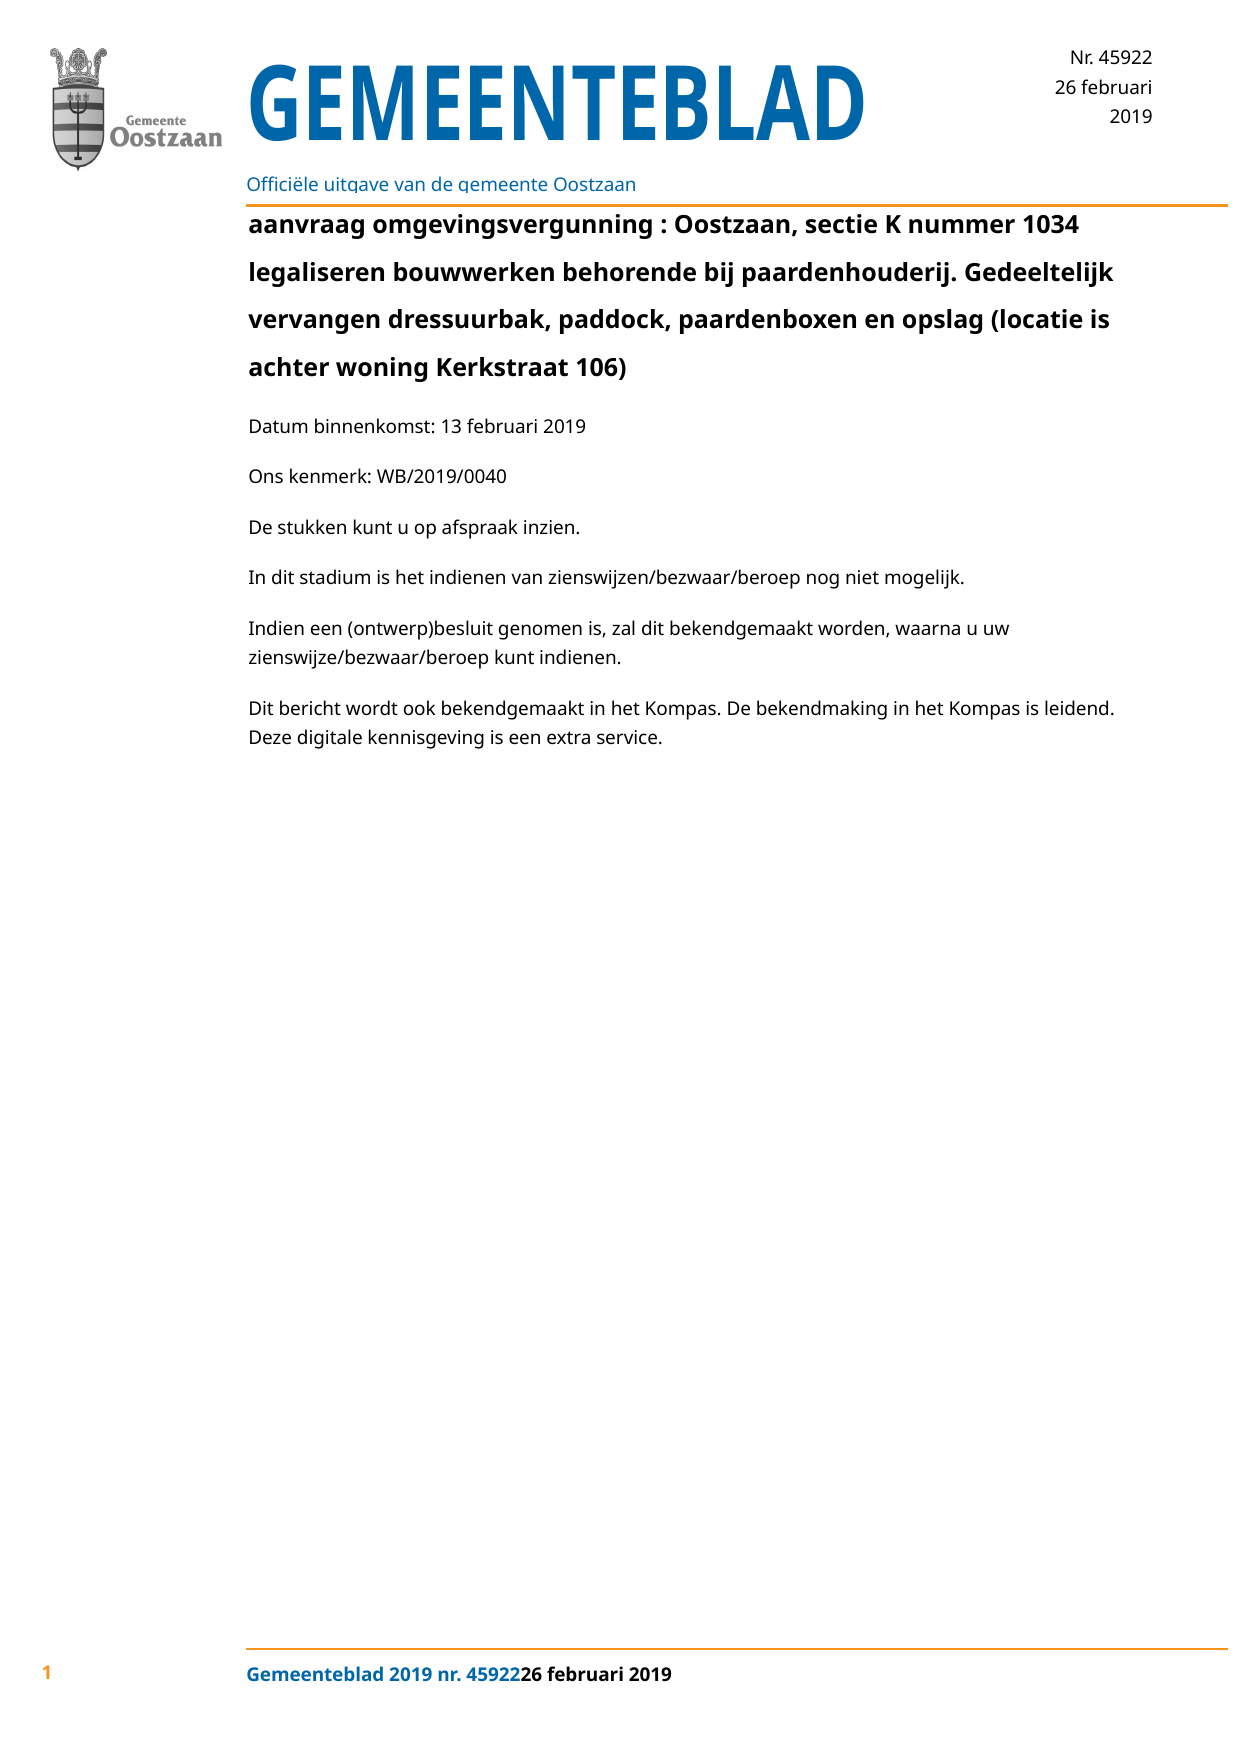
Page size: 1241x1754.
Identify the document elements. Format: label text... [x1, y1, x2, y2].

text Indien een (ontwerp)besluit genomen is, zal dit bekendgemaakt worden, waarna u uw zienswijze/bezwaar/beroep kunt indienen. [248, 615, 1152, 670]
text De stukken kunt u op afspraak inzien. [248, 514, 1152, 540]
text Dit bericht wordt ook bekendgemaakt in het Kompas. De bekendmaking in het Kompas is leidend. Deze digitale kennisgeving is een extra service. [248, 695, 1152, 750]
text Datum binnenkomst: 13 februari 2019 [248, 413, 1152, 439]
text Ons kenmerk: WB/2019/0040 [248, 463, 1152, 489]
text aanvraag omgevingsvergunning : Oostzaan, sectie K nummer 1034 legaliseren bouwwerken behorende bij paardenhouderij. Gedeeltelijk vervangen dressuurbak, paddock, paardenboxen en opslag (locatie is achter woning Kerkstraat 106) [248, 207, 1152, 384]
picture [41, 47, 231, 172]
text In dit stadium is het indienen van zienswijzen/bezwaar/beroep nog niet mogelijk. [248, 564, 1152, 590]
